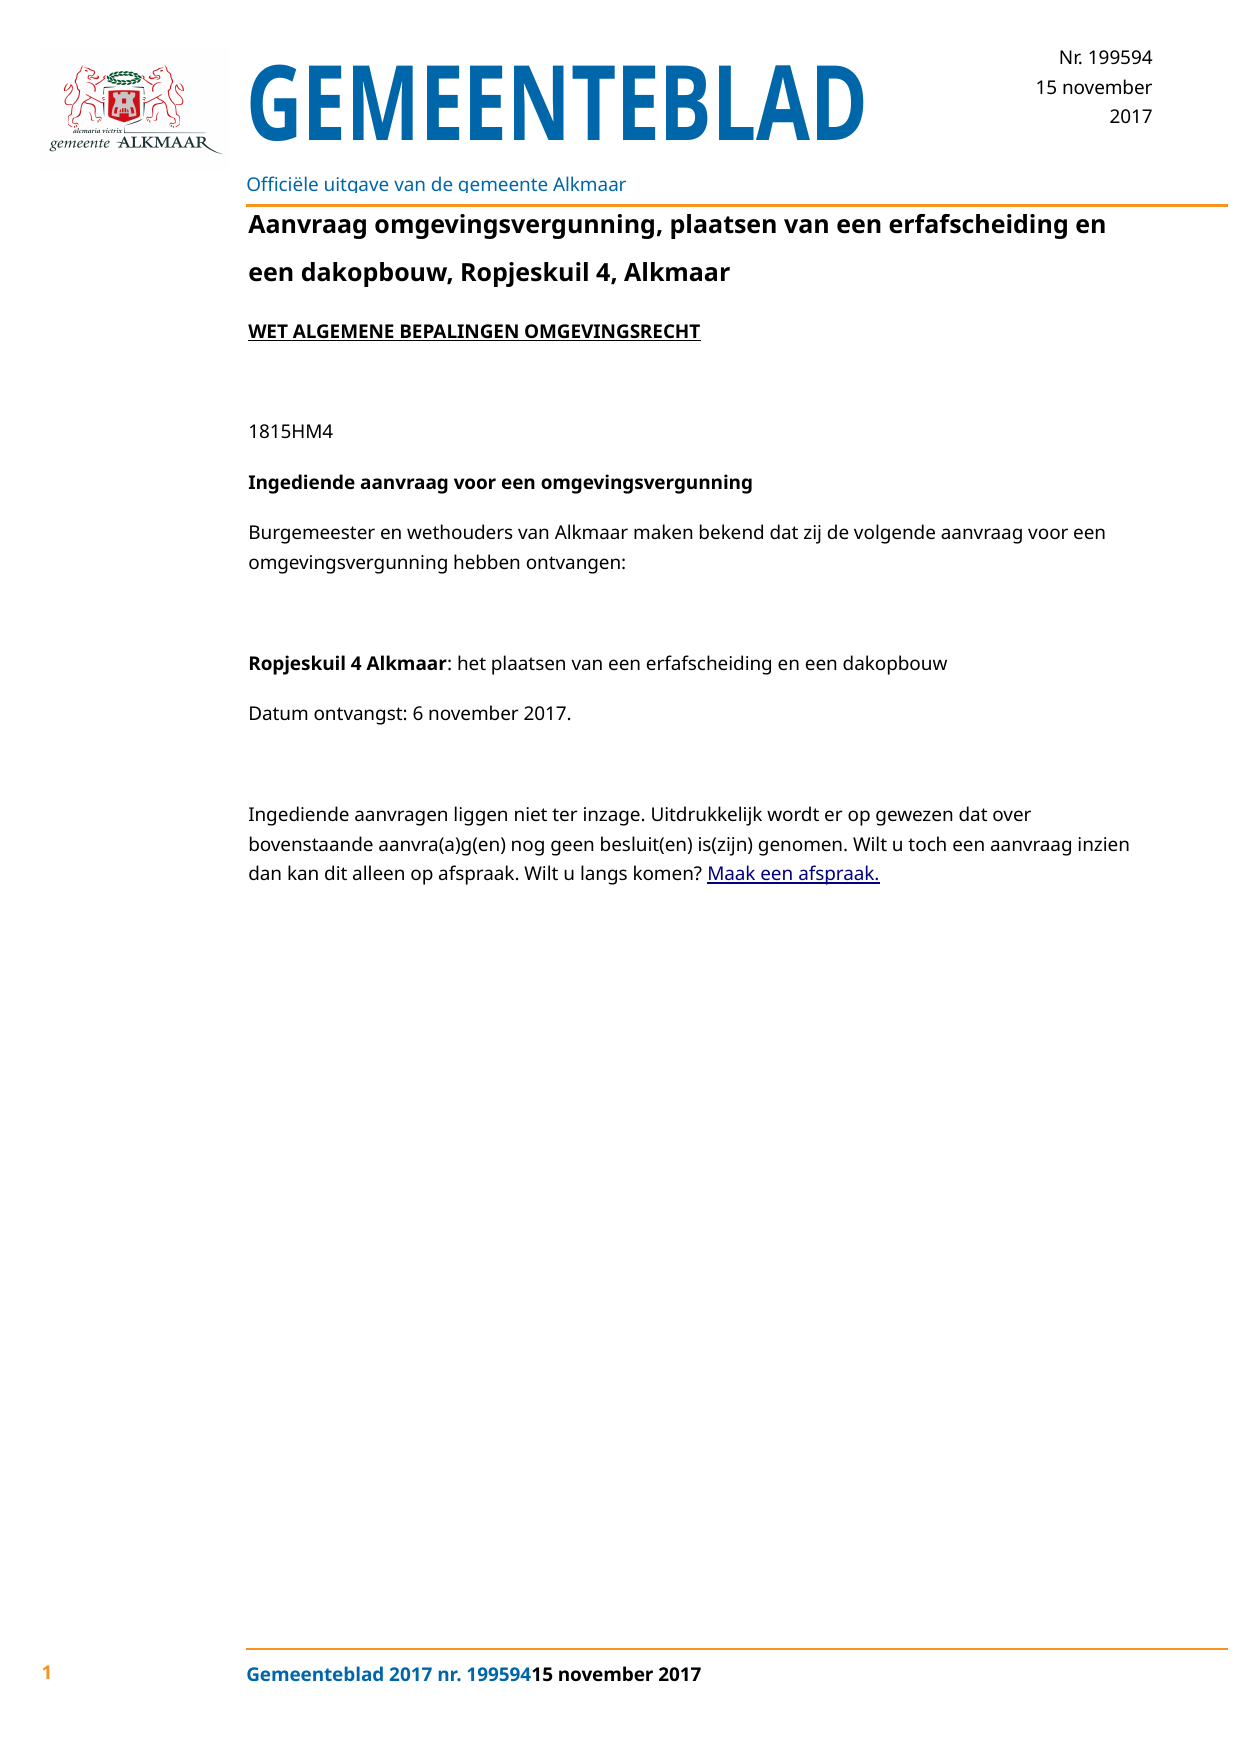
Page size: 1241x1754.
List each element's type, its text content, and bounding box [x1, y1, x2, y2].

text 1815HM4 [248, 419, 1152, 444]
text Burgemeester en wethouders van Alkmaar maken bekend dat zij de volgende aanvraag voor een omgevingsvergunning hebben ontvangen: [248, 519, 1152, 575]
picture [41, 47, 231, 172]
text WET ALGEMENE BEPALINGEN OMGEVINGSRECHT [248, 318, 1152, 344]
text Ropjeskuil 4 Alkmaar: het plaatsen van een erfafscheiding en een dakopbouw [248, 650, 1152, 676]
text Ingediende aanvragen liggen niet ter inzage. Uitdrukkelijk wordt er op gewezen dat over bovenstaande aanvra(a)g(en) nog geen besluit(en) is(zijn) genomen. Wilt u toch een aanvraag inzien dan kan dit alleen op afspraak. Wilt u langs komen? Maak een afspraak. [248, 801, 1152, 886]
text Ingediende aanvraag voor een omgevingsvergunning [248, 469, 1152, 495]
text Datum ontvangst: 6 november 2017. [248, 700, 1152, 726]
text Aanvraag omgevingsvergunning, plaatsen van een erfafscheiding en een dakopbouw, Ropjeskuil 4, Alkmaar [248, 207, 1152, 288]
